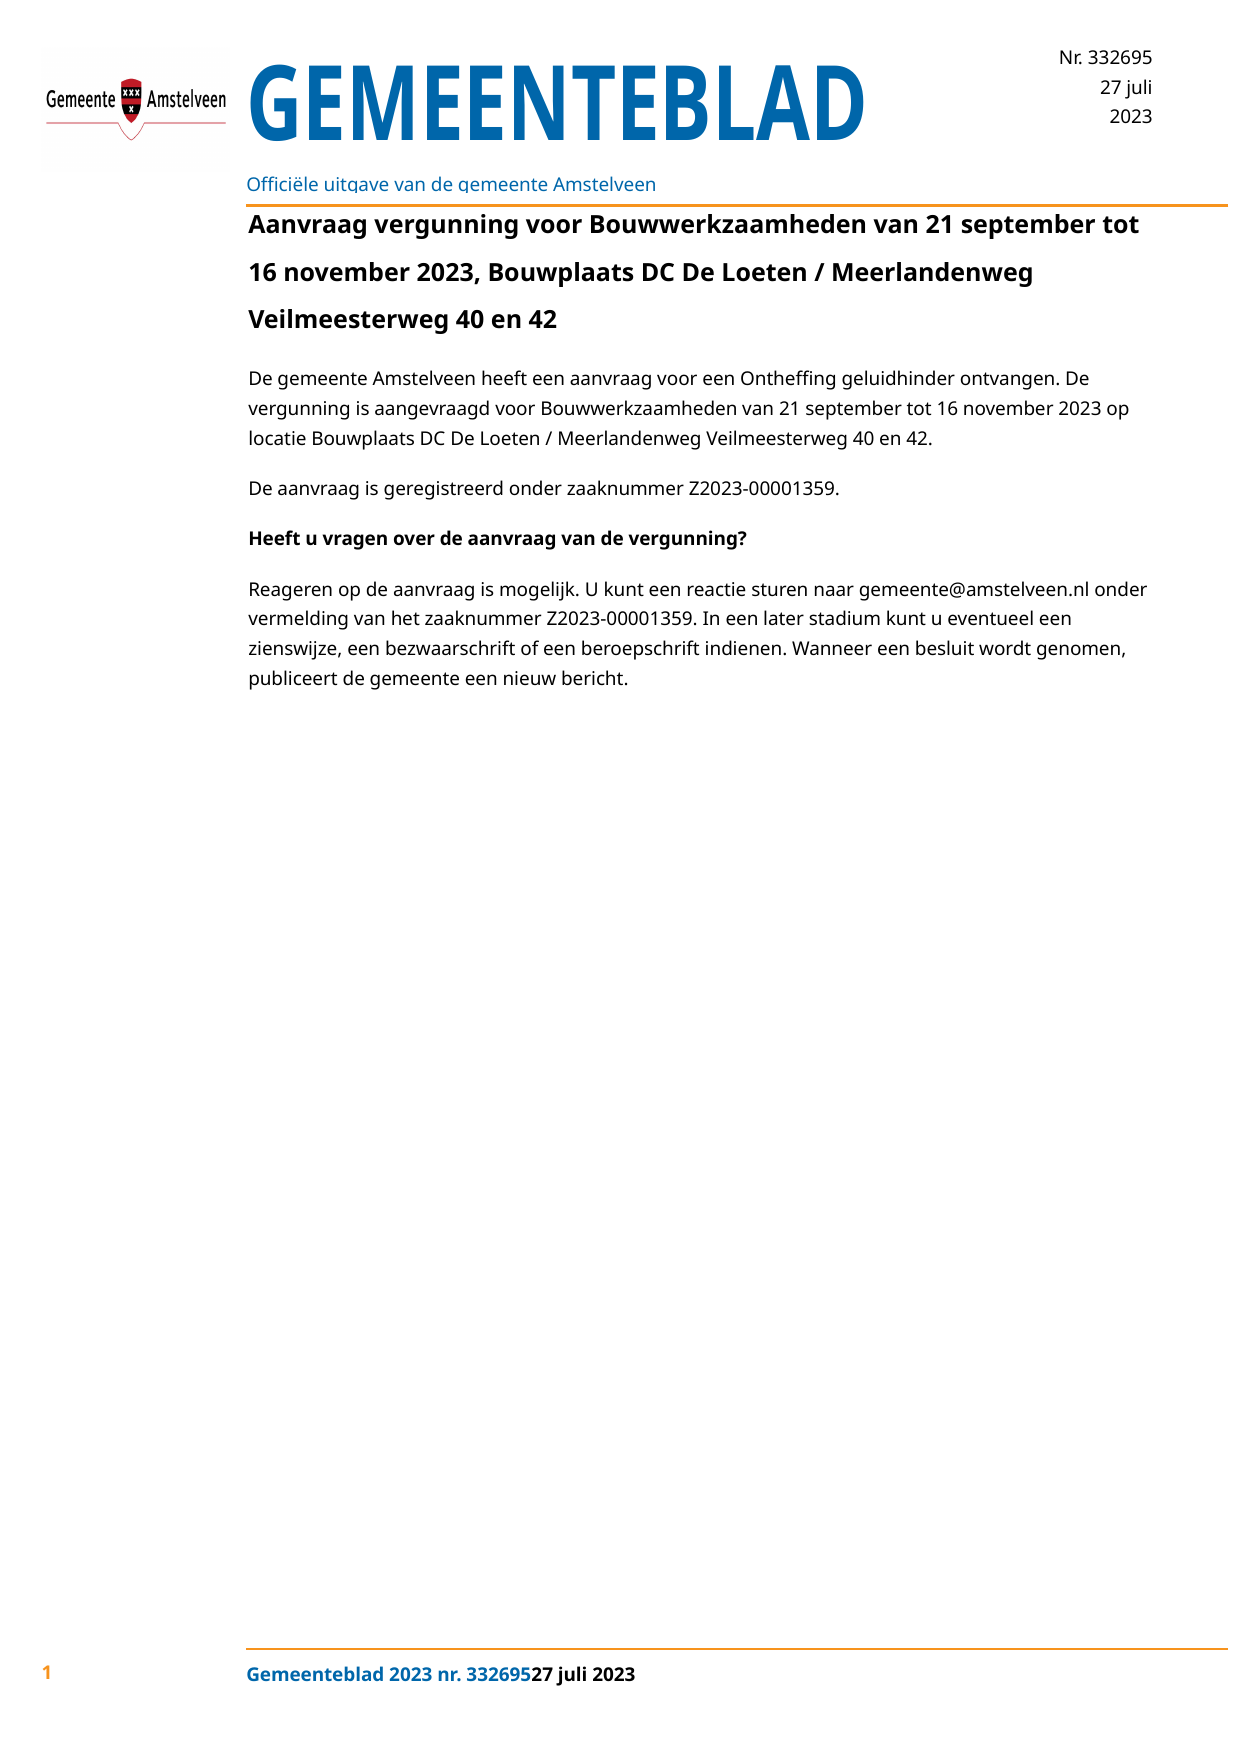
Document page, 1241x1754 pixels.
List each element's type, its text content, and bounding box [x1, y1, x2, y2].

text De gemeente Amstelveen heeft een aanvraag voor een Ontheffing geluidhinder ontvangen. De vergunning is aangevraagd voor Bouwwerkzaamheden van 21 september tot 16 november 2023 op locatie Bouwplaats DC De Loeten / Meerlandenweg Veilmeesterweg 40 en 42. [248, 366, 1152, 450]
picture [41, 47, 231, 172]
text Reageren op de aanvraag is mogelijk. U kunt een reactie sturen naar gemeente@amstelveen.nl onder vermelding van het zaaknummer Z2023-00001359. In een later stadium kunt u eventueel een zienswijze, een bezwaarschrift of een beroepschrift indienen. Wanneer een besluit wordt genomen, publiceert de gemeente een nieuw bericht. [248, 576, 1152, 690]
text Aanvraag vergunning voor Bouwwerkzaamheden van 21 september tot 16 november 2023, Bouwplaats DC De Loeten / Meerlandenweg Veilmeesterweg 40 en 42 [248, 207, 1152, 336]
text Heeft u vragen over de aanvraag van de vergunning? [248, 526, 1152, 551]
text De aanvraag is geregistreerd onder zaaknummer Z2023-00001359. [248, 475, 1152, 501]
